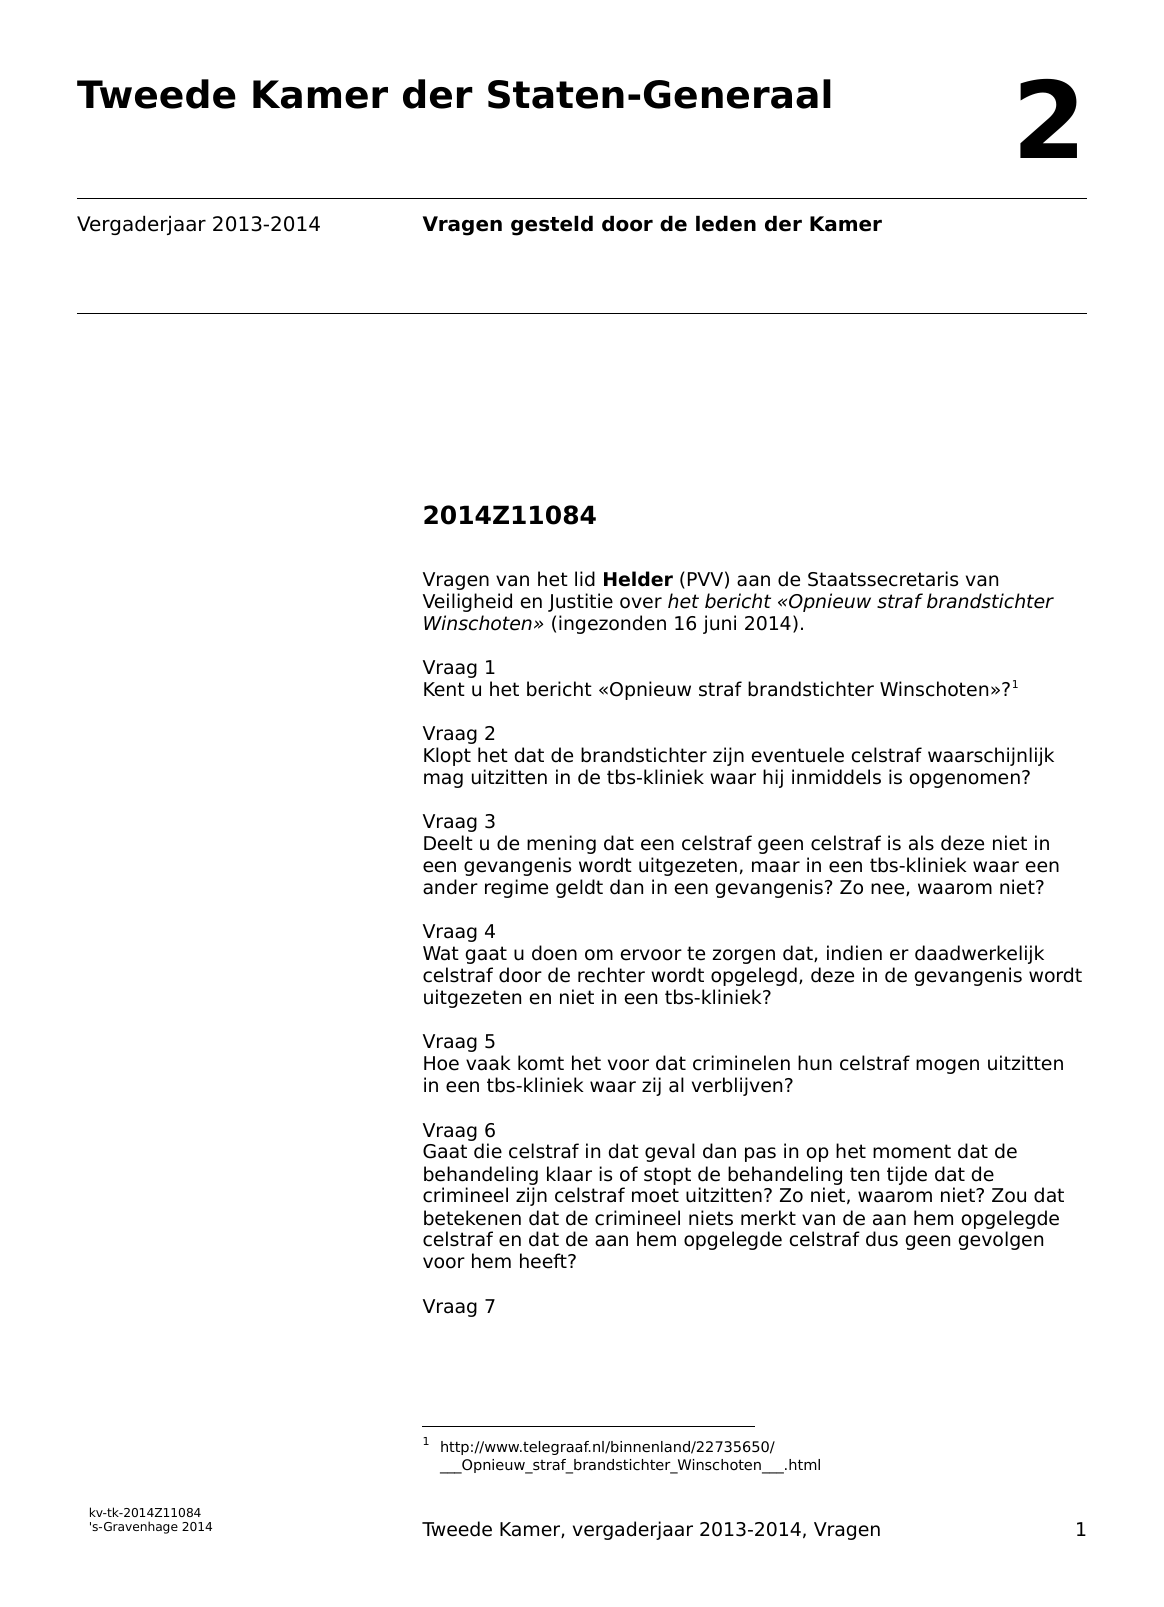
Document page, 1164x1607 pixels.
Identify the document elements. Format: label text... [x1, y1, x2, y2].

table_cell Vergaderjaar 2013-2014 [77, 199, 422, 313]
text Vraag 7 [422, 1296, 1087, 1317]
table_header Tweede Kamer der Staten-Generaal [77, 59, 886, 198]
text Wat gaat u doen om ervoor te zorgen dat, indien er daadwerkelijk celstraf door de rechter wordt opgelegd, deze in de gevangenis wordt uitgezeten en niet in een tbs-kliniek? [422, 943, 1087, 1009]
text kv-tk-2014Z11084 [88, 1506, 323, 1520]
text http://www.telegraaf.nl/binnenland/22735650/___Opnieuw_straf_brandstichter_Winschoten___.html [422, 1435, 1087, 1474]
text Deelt u de mening dat een celstraf geen celstraf is als deze niet in een gevangenis wordt uitgezeten, maar in een tbs-kliniek waar een ander regime geldt dan in een gevangenis? Zo nee, waarom niet? [422, 833, 1087, 899]
text Vraag 5 [422, 1031, 1087, 1053]
text 's-Gravenhage 2014 [88, 1520, 323, 1534]
text 2014Z11084 [422, 501, 1087, 531]
text Hoe vaak komt het voor dat criminelen hun celstraf mogen uitzitten in een tbs-kliniek waar zij al verblijven? [422, 1053, 1087, 1097]
table_cell Vragen gesteld door de leden der Kamer [422, 199, 1087, 313]
text Vragen van het lid Helder (PVV) aan de Staatssecretaris van Veiligheid en Justitie over het bericht «Opnieuw straf brandstichter Winschoten» (ingezonden 16 juni 2014). [422, 569, 1087, 635]
text Vraag 3 [422, 811, 1087, 833]
table_header 2 [886, 59, 1087, 198]
text Vraag 4 [422, 921, 1087, 943]
text Klopt het dat de brandstichter zijn eventuele celstraf waarschijnlijk mag uitzitten in de tbs-kliniek waar hij inmiddels is opgenomen? [422, 745, 1087, 789]
text Vraag 2 [422, 723, 1087, 745]
text Vraag 1 [422, 657, 1087, 679]
text Vraag 6 [422, 1119, 1087, 1141]
text Kent u het bericht «Opnieuw straf brandstichter Winschoten»? [422, 679, 1087, 701]
text Gaat die celstraf in dat geval dan pas in op het moment dat de behandeling klaar is of stopt de behandeling ten tijde dat de crimineel zijn celstraf moet uitzitten? Zo niet, waarom niet? Zou dat betekenen dat de crimineel niets merkt van de aan hem opgelegde celstraf en dat de aan hem opgelegde celstraf dus geen gevolgen voor hem heeft? [422, 1141, 1087, 1273]
